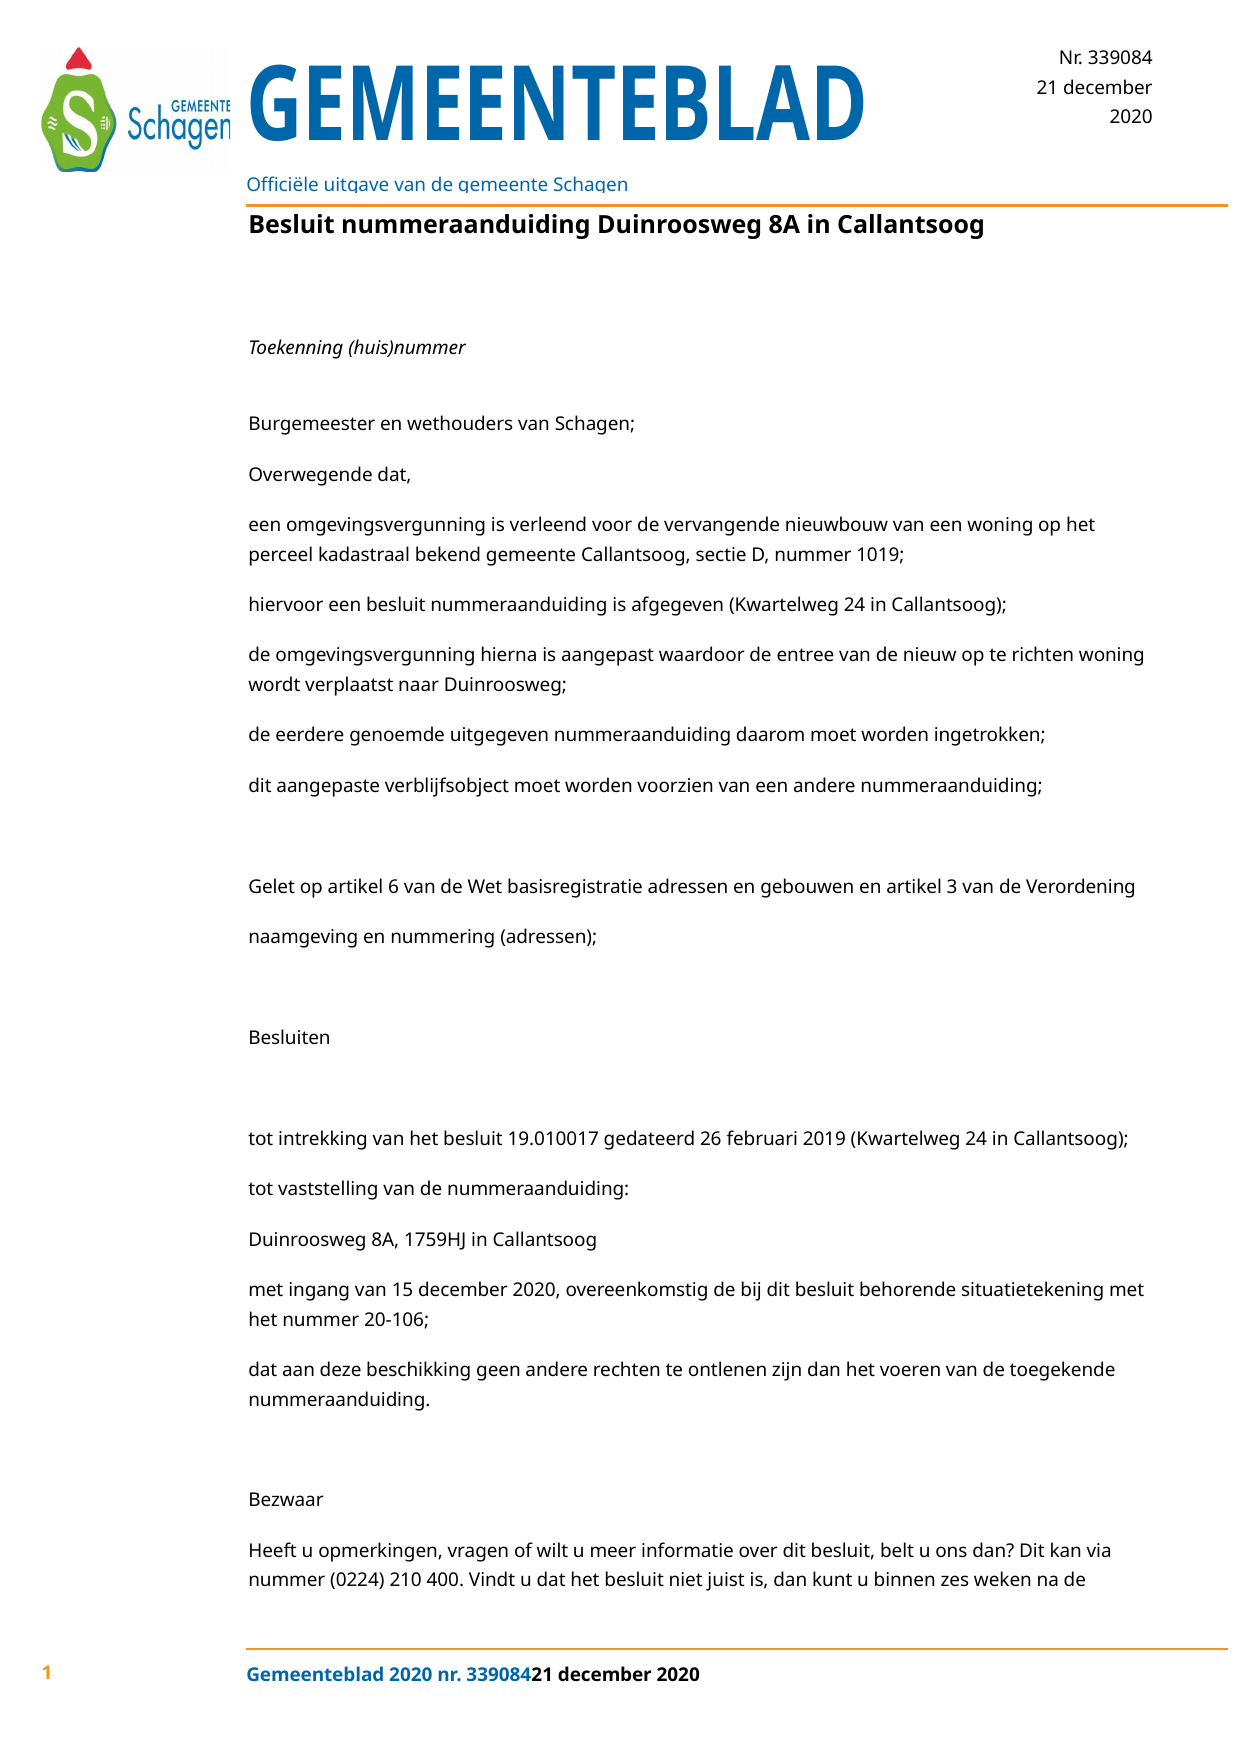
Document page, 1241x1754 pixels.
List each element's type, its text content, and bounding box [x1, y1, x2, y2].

text Toekenning (huis)nummer [248, 334, 1152, 360]
text tot vaststelling van de nummeraanduiding: [248, 1175, 1152, 1201]
text Besluiten [248, 1024, 1152, 1050]
text tot intrekking van het besluit 19.010017 gedateerd 26 februari 2019 (Kwartelweg 24 in Callantsoog); [248, 1125, 1152, 1151]
text een omgevingsvergunning is verleend voor de vervangende nieuwbouw van een woning op het perceel kadastraal bekend gemeente Callantsoog, sectie D, nummer 1019; [248, 511, 1152, 567]
text Duinroosweg 8A, 1759HJ in Callantsoog [248, 1226, 1152, 1252]
text dit aangepaste verblijfsobject moet worden voorzien van een andere nummeraanduiding; [248, 772, 1152, 798]
text Burgemeester en wethouders van Schagen; [248, 410, 1152, 436]
text dat aan deze beschikking geen andere rechten te ontlenen zijn dan het voeren van de toegekende nummeraanduiding. [248, 1356, 1152, 1412]
text hiervoor een besluit nummeraanduiding is afgegeven (Kwartelweg 24 in Callantsoog); [248, 591, 1152, 617]
text Bezwaar [248, 1487, 1152, 1512]
text Besluit nummeraanduiding Duinroosweg 8A in Callantsoog [248, 207, 1152, 241]
text naamgeving en nummering (adressen); [248, 923, 1152, 949]
text Overwegende dat, [248, 461, 1152, 487]
text de eerdere genoemde uitgegeven nummeraanduiding daarom moet worden ingetrokken; [248, 722, 1152, 747]
picture [41, 47, 231, 172]
text met ingang van 15 december 2020, overeenkomstig de bij dit besluit behorende situatietekening met het nummer 20-106; [248, 1276, 1152, 1332]
text Heeft u opmerkingen, vragen of wilt u meer informatie over dit besluit, belt u ons dan? Dit kan via nummer (0224) 210 400. Vindt u dat het besluit niet juist is, dan kunt u binnen zes weken na de [248, 1537, 1152, 1592]
text Gelet op artikel 6 van de Wet basisregistratie adressen en gebouwen en artikel 3 van de Verordening [248, 873, 1152, 899]
text de omgevingsvergunning hierna is aangepast waardoor de entree van de nieuw op te richten woning wordt verplaatst naar Duinroosweg; [248, 642, 1152, 697]
